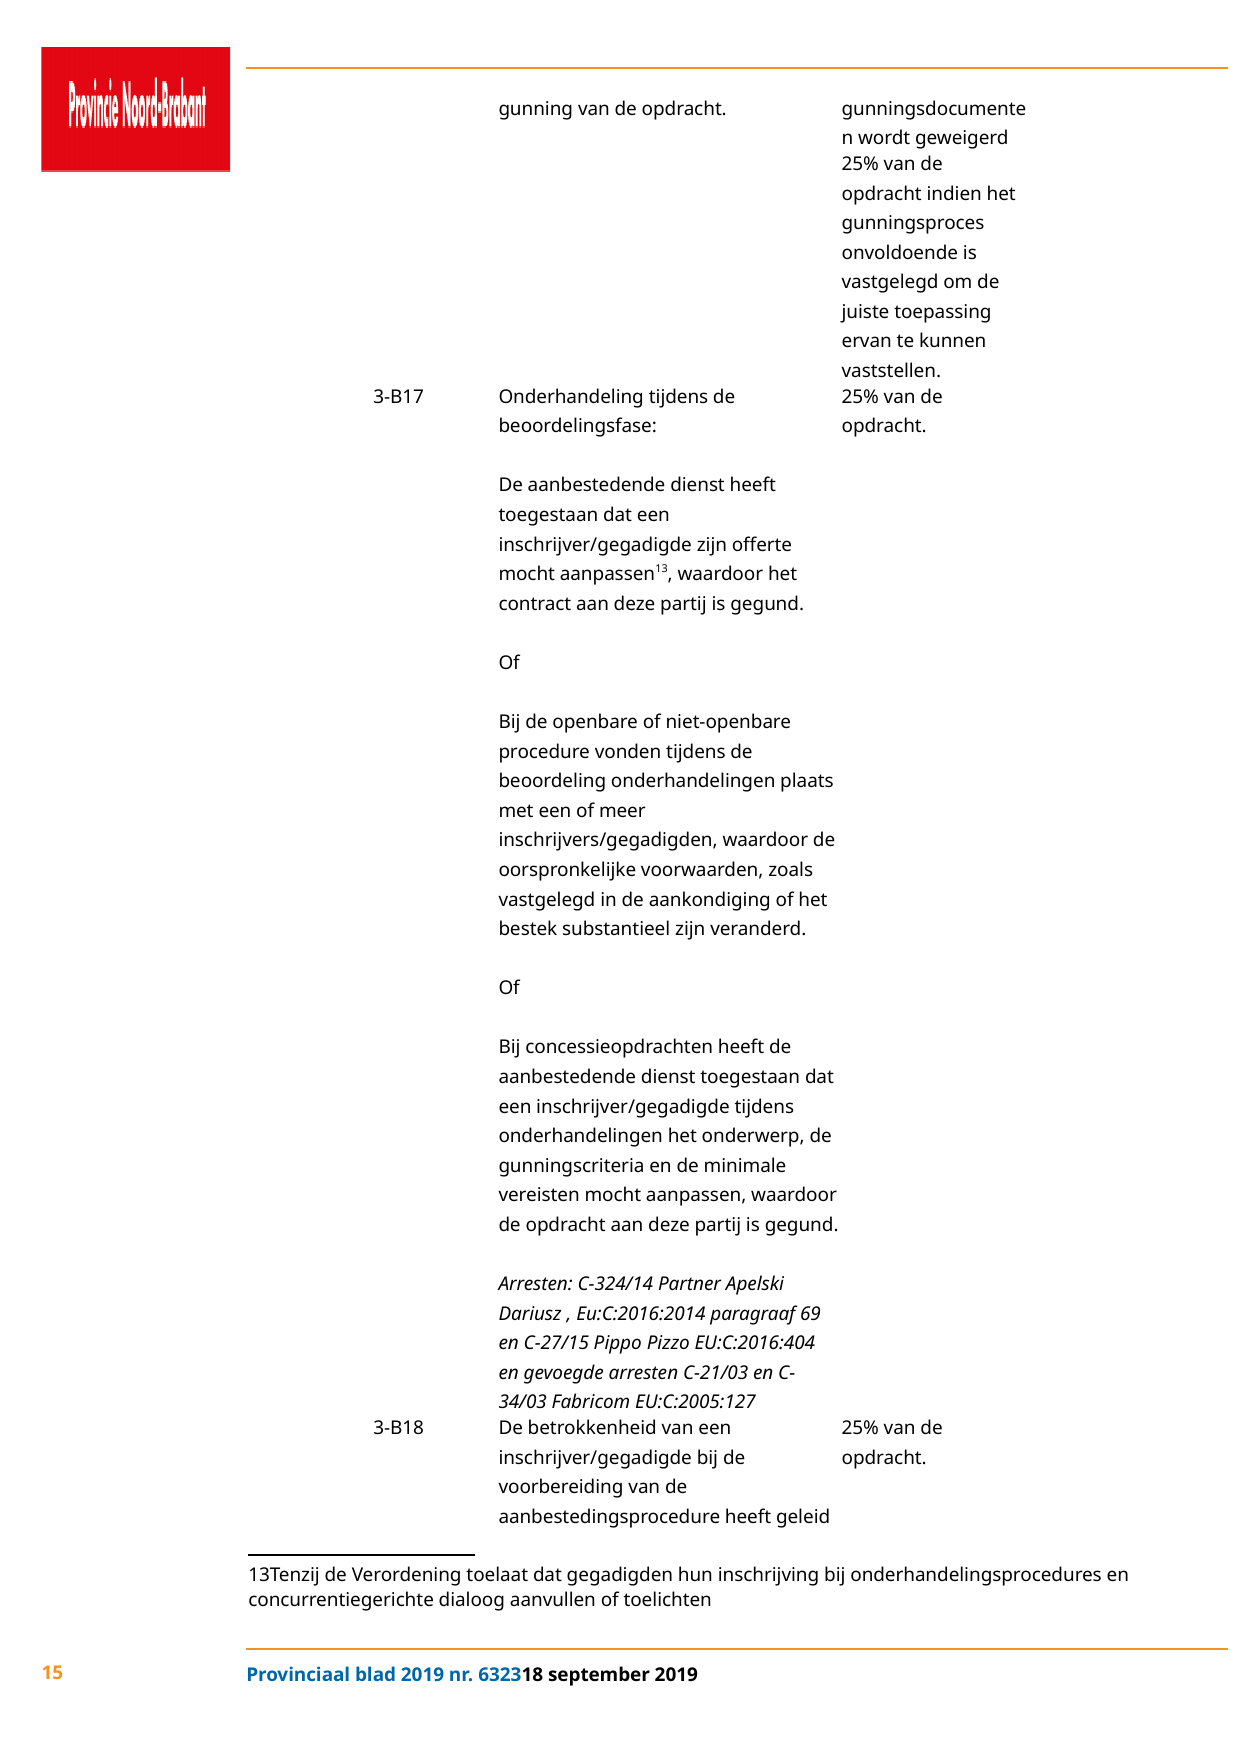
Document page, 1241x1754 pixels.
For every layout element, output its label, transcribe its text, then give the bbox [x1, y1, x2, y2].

table_cell [248, 95, 373, 150]
table_cell [1026, 1415, 1152, 1529]
picture [41, 47, 231, 172]
table_cell 3-B18 [373, 1415, 498, 1529]
table_cell [1026, 383, 1152, 1414]
table_cell 3-B17 [373, 383, 498, 1414]
table_cell 25% van de opdracht. [841, 1415, 1026, 1529]
table_cell 25% van de opdracht. [841, 383, 1026, 1414]
table_cell [1026, 150, 1152, 383]
table_cell gunningsdocumenten wordt geweigerd [841, 95, 1026, 150]
table_cell gunning van de opdracht. [498, 95, 841, 150]
table_cell [373, 150, 498, 383]
table_cell Onderhandeling tijdens de beoordelingsfase: De aanbestedende dienst heeft toegestaan dat een inschrijver/gegadigde zijn offerte mocht aanpassen, waardoor het contract aan deze partij is gegund. Of Bij de openbare of niet-openbare procedure vonden tijdens de beoordeling onderhandelingen plaats met een of meer inschrijvers/gegadigden, waardoor de oorspronkelijke voorwaarden, zoals vastgelegd in de aankondiging of het bestek substantieel zijn veranderd. Of Bij concessieopdrachten heeft de aanbestedende dienst toegestaan dat een inschrijver/gegadigde tijdens onderhandelingen het onderwerp, de gunningscriteria en de minimale vereisten mocht aanpassen, waardoor de opdracht aan deze partij is gegund. Arresten: C-324/14 Partner Apelski Dariusz , Eu:C:2016:2014 paragraaf 69 en C-27/15 Pippo Pizzo EU:C:2016:404 en gevoegde arresten C-21/03 en C-34/03 Fabricom EU:C:2005:127 [498, 383, 841, 1414]
table_cell [373, 95, 498, 150]
table_cell 25% van de opdracht indien het gunningsproces onvoldoende is vastgelegd om de juiste toepassing ervan te kunnen vaststellen. [841, 150, 1026, 383]
table_cell [248, 1415, 373, 1529]
table_cell De betrokkenheid van een inschrijver/gegadigde bij de voorbereiding van de aanbestedingsprocedure heeft geleid [498, 1415, 841, 1529]
table_cell [248, 383, 373, 1414]
table_cell [248, 150, 373, 383]
table_cell [1026, 95, 1152, 150]
table_cell [498, 150, 841, 383]
